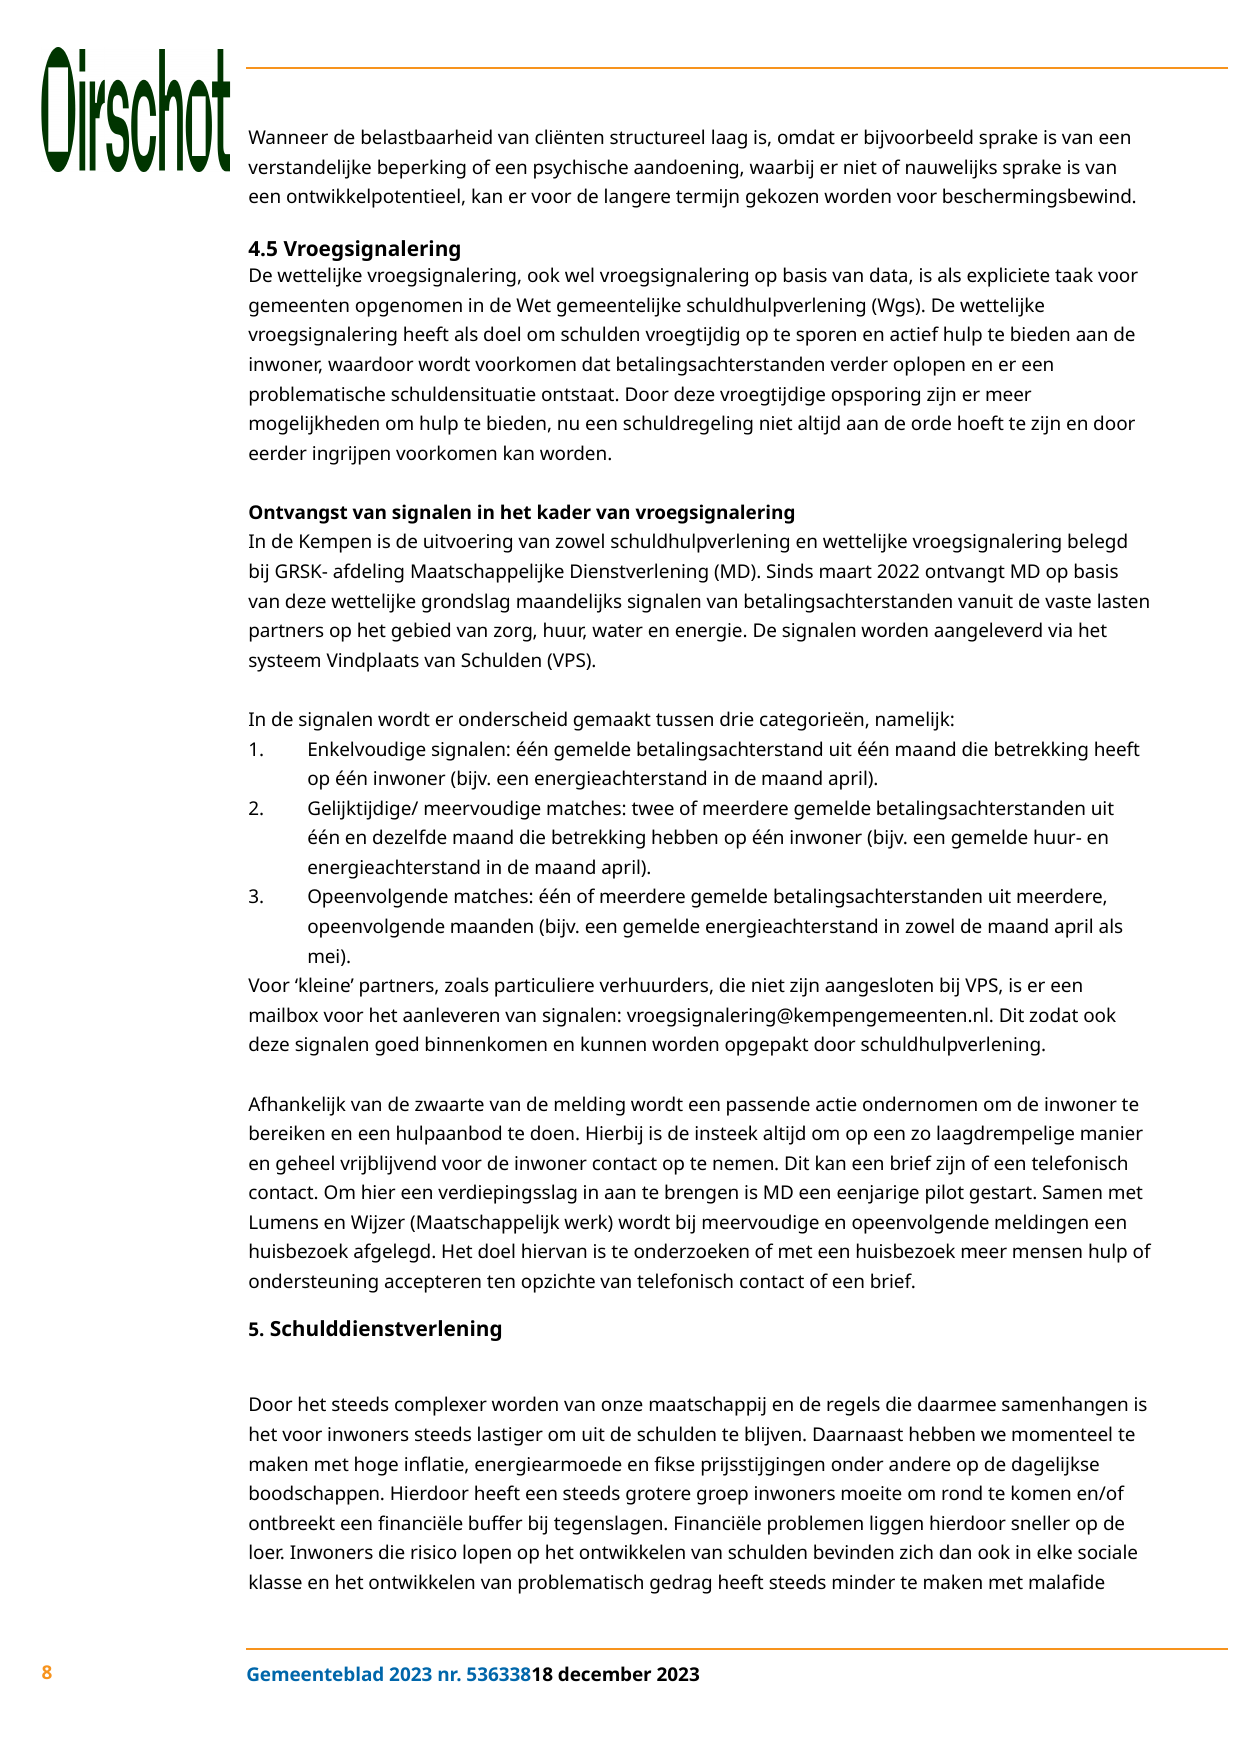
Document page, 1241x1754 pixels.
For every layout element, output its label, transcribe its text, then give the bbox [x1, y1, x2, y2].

text Voor ‘kleine’ partners, zoals particuliere verhuurders, die niet zijn aangesloten bij VPS, is er een mailbox voor het aanleveren van signalen: vroegsignalering@kempengemeenten.nl. Dit zodat ook deze signalen goed binnenkomen en kunnen worden opgepakt door schuldhulpverlening. [248, 972, 1152, 1057]
text De wettelijke vroegsignalering, ook wel vroegsignalering op basis van data, is als expliciete taak voor gemeenten opgenomen in de Wet gemeentelijke schuldhulpverlening (Wgs). De wettelijke vroegsignalering heeft als doel om schulden vroegtijdig op te sporen en actief hulp te bieden aan de inwoner, waardoor wordt voorkomen dat betalingsachterstanden verder oplopen en er een problematische schuldensituatie ontstaat. Door deze vroegtijdige opsporing zijn er meer mogelijkheden om hulp te bieden, nu een schuldregeling niet altijd aan de orde hoeft te zijn en door eerder ingrijpen voorkomen kan worden. [248, 262, 1152, 466]
text Ontvangst van signalen in het kader van vroegsignalering [248, 499, 1152, 525]
list Gelijktijdige/ meervoudige matches: twee of meerdere gemelde betalingsachterstanden uit één en dezelfde maand die betrekking hebben op één inwoner (bijv. een gemelde huur- en energieachterstand in de maand april). [248, 795, 1152, 880]
text Door het steeds complexer worden van onze maatschappij en de regels die daarmee samenhangen is het voor inwoners steeds lastiger om uit de schulden te blijven. Daarnaast hebben we momenteel te maken met hoge inflatie, energiearmoede en fikse prijsstijgingen onder andere op de dagelijkse boodschappen. Hierdoor heeft een steeds grotere groep inwoners moeite om rond te komen en/of ontbreekt een financiële buffer bij tegenslagen. Financiële problemen liggen hierdoor sneller op de loer. Inwoners die risico lopen op het ontwikkelen van schulden bevinden zich dan ook in elke sociale klasse en het ontwikkelen van problematisch gedrag heeft steeds minder te maken met malafide [248, 1392, 1152, 1595]
text Afhankelijk van de zwaarte van de melding wordt een passende actie ondernomen om de inwoner te bereiken en een hulpaanbod te doen. Hierbij is de insteek altijd om op een zo laagdrempelige manier en geheel vrijblijvend voor de inwoner contact op te nemen. Dit kan een brief zijn of een telefonisch contact. Om hier een verdiepingsslag in aan te brengen is MD een eenjarige pilot gestart. Samen met Lumens en Wijzer (Maatschappelijk werk) wordt bij meervoudige en opeenvolgende meldingen een huisbezoek afgelegd. Het doel hiervan is te onderzoeken of met een huisbezoek meer mensen hulp of ondersteuning accepteren ten opzichte van telefonisch contact of een brief. [248, 1091, 1152, 1294]
text Wanneer de belastbaarheid van cliënten structureel laag is, omdat er bijvoorbeeld sprake is van een verstandelijke beperking of een psychische aandoening, waarbij er niet of nauwelijks sprake is van een ontwikkelpotentieel, kan er voor de langere termijn gekozen worden voor beschermingsbewind. [248, 124, 1152, 209]
list Enkelvoudige signalen: één gemelde betalingsachterstand uit één maand die betrekking heeft op één inwoner (bijv. een energieachterstand in de maand april). [248, 736, 1152, 791]
text 4.5 Vroegsignalering [248, 234, 1152, 262]
text In de Kempen is de uitvoering van zowel schuldhulpverlening en wettelijke vroegsignalering belegd bij GRSK- afdeling Maatschappelijke Dienstverlening (MD). Sinds maart 2022 ontvangt MD op basis van deze wettelijke grondslag maandelijks signalen van betalingsachterstanden vanuit de vaste lasten partners op het gebied van zorg, huur, water en energie. De signalen worden aangeleverd via het systeem Vindplaats van Schulden (VPS). [248, 529, 1152, 673]
text 5. Schulddienstverlening [248, 1314, 1152, 1342]
picture [41, 47, 231, 172]
list Opeenvolgende matches: één of meerdere gemelde betalingsachterstanden uit meerdere, opeenvolgende maanden (bijv. een gemelde energieachterstand in zowel de maand april als mei). [248, 884, 1152, 968]
text In de signalen wordt er onderscheid gemaakt tussen drie categorieën, namelijk: [248, 706, 1152, 732]
